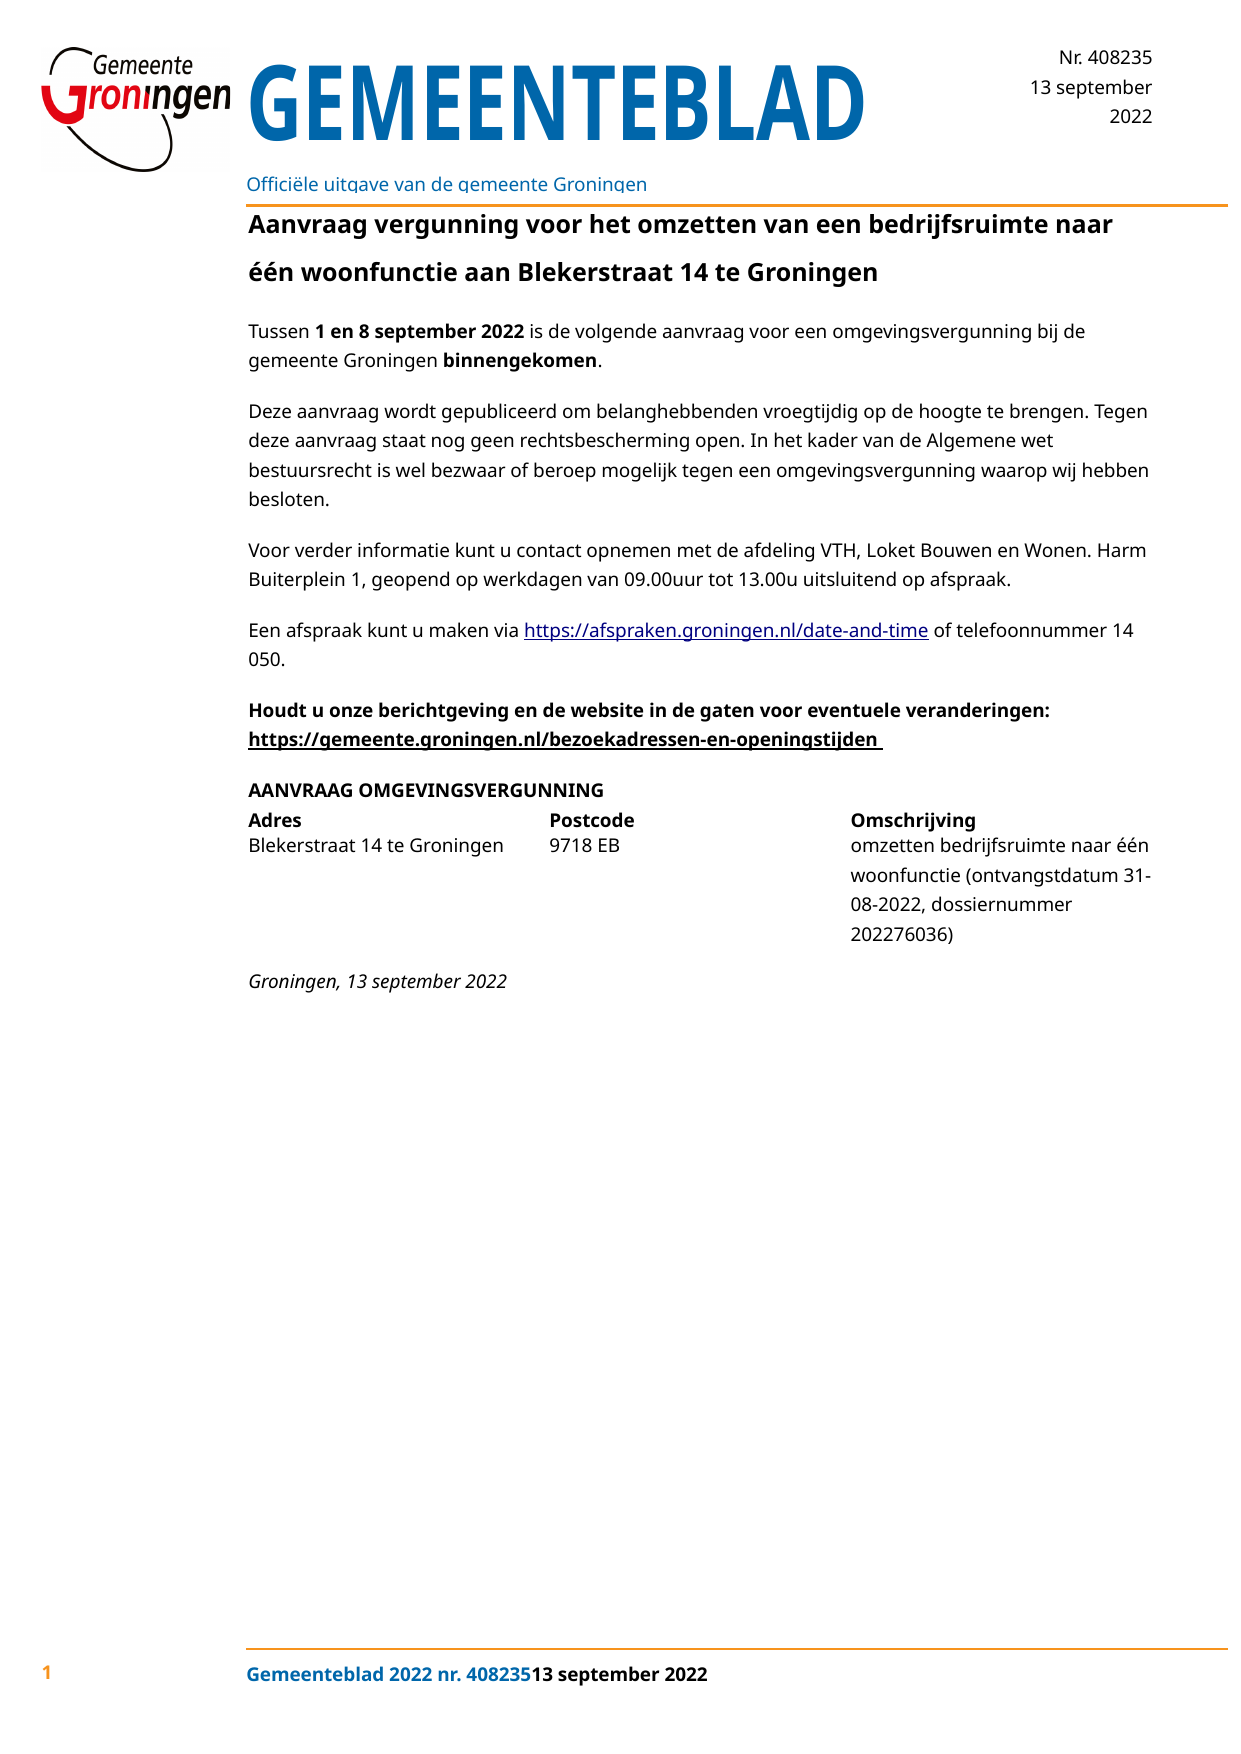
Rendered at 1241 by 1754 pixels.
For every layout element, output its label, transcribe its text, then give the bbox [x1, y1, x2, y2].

text Aanvraag vergunning voor het omzetten van een bedrijfsruimte naar één woonfunctie aan Blekerstraat 14 te Groningen [248, 207, 1152, 288]
table_cell 9718 EB [549, 833, 850, 947]
table_header Postcode [549, 807, 850, 832]
text Groningen, 13 september 2022 [248, 968, 1152, 994]
table_header Adres [248, 807, 549, 832]
text Voor verder informatie kunt u contact opnemen met de afdeling VTH, Loket Bouwen en Wonen. Harm Buiterplein 1, geopend op werkdagen van 09.00uur tot 13.00u uitsluitend op afspraak. [248, 537, 1152, 592]
text Tussen 1 en 8 september 2022 is de volgende aanvraag voor een omgevingsvergunning bij de gemeente Groningen binnengekomen. [248, 318, 1152, 373]
table_header Omschrijving [850, 807, 1152, 832]
text Houdt u onze berichtgeving en de website in de gaten voor eventuele veranderingen: https://gemeente.groningen.nl/bezoekadressen-en-openingstijden [248, 697, 1152, 752]
table_cell omzetten bedrijfsruimte naar één woonfunctie (ontvangstdatum 31-08-2022, dossiernummer 202276036) [850, 833, 1152, 947]
text Een afspraak kunt u maken via https://afspraken.groningen.nl/date-and-time of telefoonnummer 14 050. [248, 617, 1152, 672]
picture [41, 47, 231, 172]
table_cell Blekerstraat 14 te Groningen [248, 833, 549, 947]
text AANVRAAG OMGEVINGSVERGUNNING [248, 777, 1152, 803]
text Deze aanvraag wordt gepubliceerd om belanghebbenden vroegtijdig op de hoogte te brengen. Tegen deze aanvraag staat nog geen rechtsbescherming open. In het kader van de Algemene wet bestuursrecht is wel bezwaar of beroep mogelijk tegen een omgevingsvergunning waarop wij hebben besloten. [248, 398, 1152, 512]
